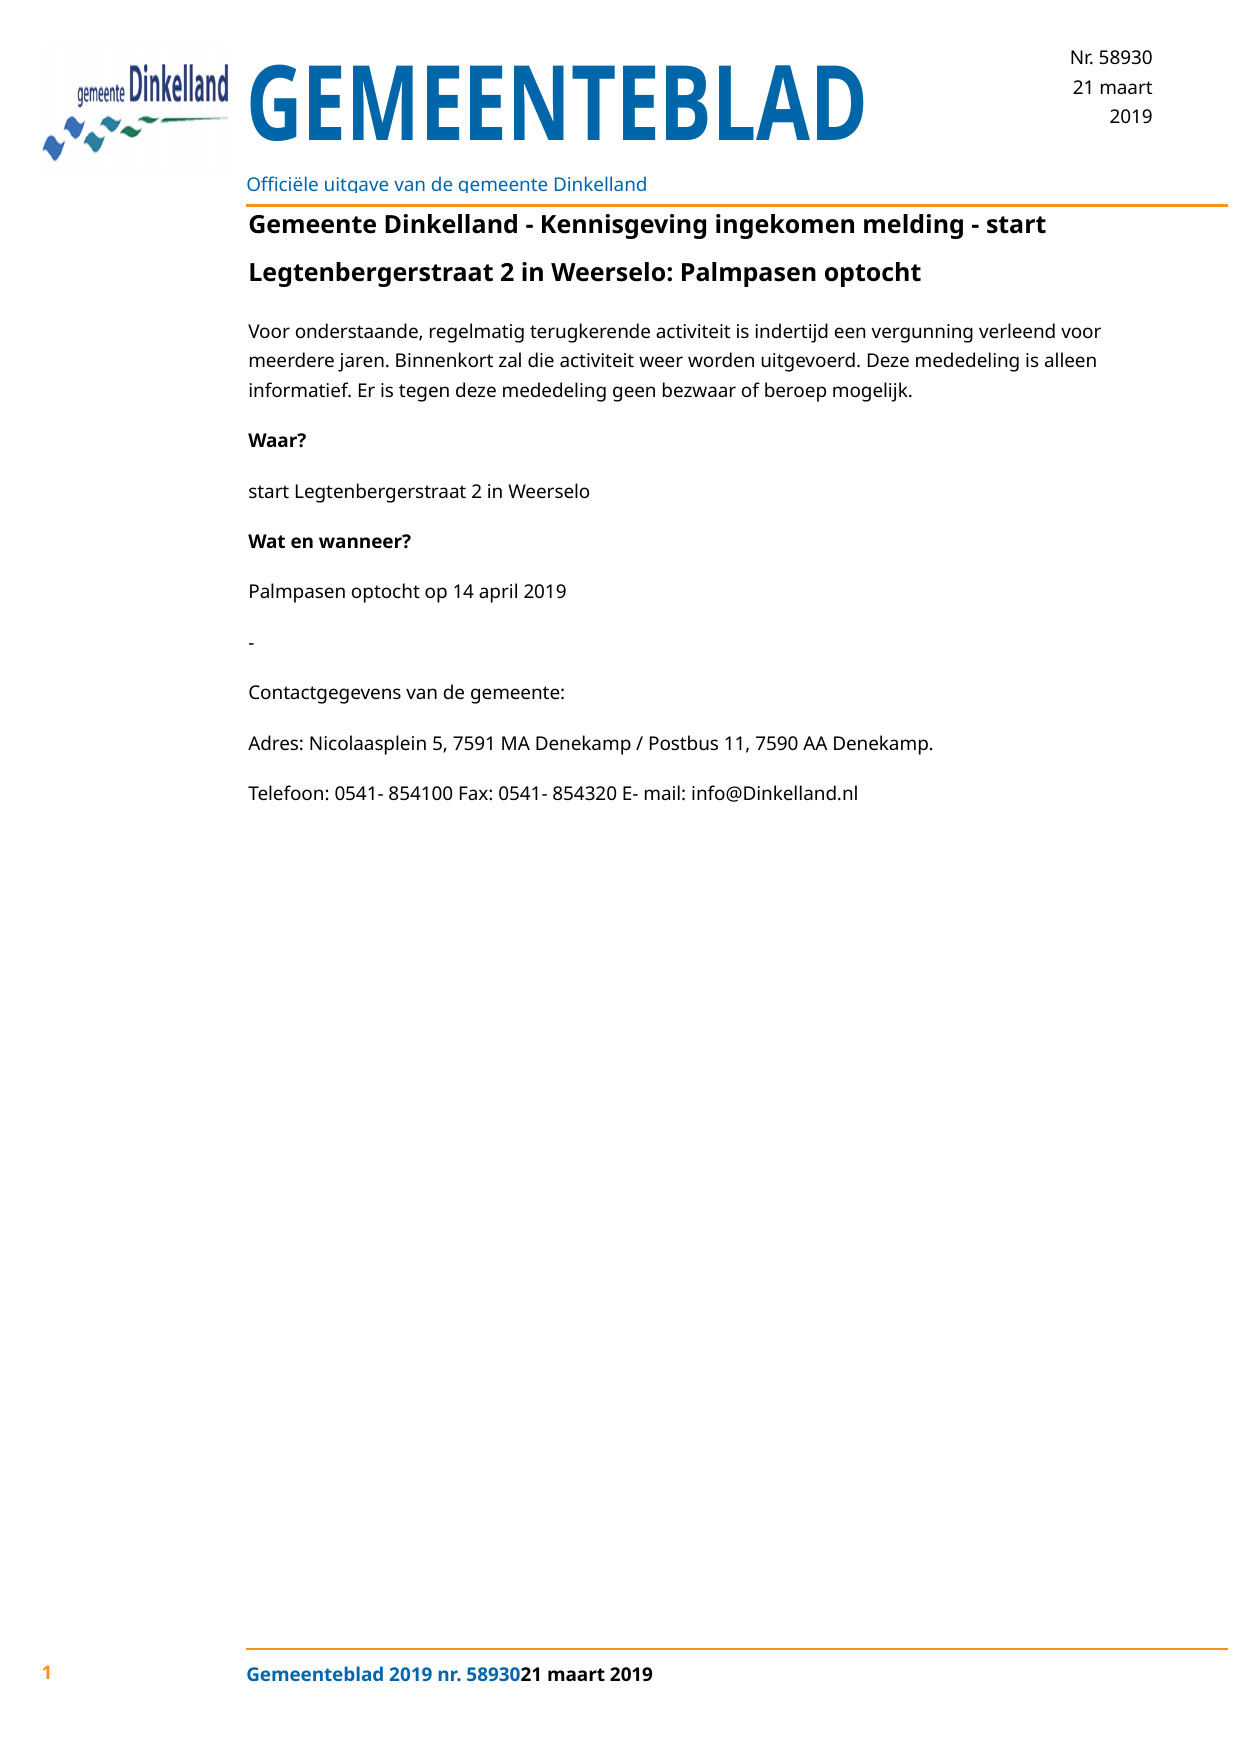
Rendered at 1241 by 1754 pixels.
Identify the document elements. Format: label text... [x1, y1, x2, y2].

text Voor onderstaande, regelmatig terugkerende activiteit is indertijd een vergunning verleend voor meerdere jaren. Binnenkort zal die activiteit weer worden uitgevoerd. Deze mededeling is alleen informatief. Er is tegen deze mededeling geen bezwaar of beroep mogelijk. [248, 318, 1152, 403]
text Wat en wanneer? [248, 528, 1152, 554]
text Telefoon: 0541- 854100 Fax: 0541- 854320 E- mail: info@Dinkelland.nl [248, 780, 1152, 806]
text - [248, 629, 1152, 655]
text Adres: Nicolaasplein 5, 7591 MA Denekamp / Postbus 11, 7590 AA Denekamp. [248, 730, 1152, 756]
text start Legtenbergerstraat 2 in Weerselo [248, 478, 1152, 504]
text Palmpasen optocht op 14 april 2019 [248, 579, 1152, 604]
text Gemeente Dinkelland - Kennisgeving ingekomen melding - start Legtenbergerstraat 2 in Weerselo: Palmpasen optocht [248, 207, 1152, 288]
text Waar? [248, 427, 1152, 453]
picture [41, 47, 231, 172]
text Contactgegevens van de gemeente: [248, 679, 1152, 705]
